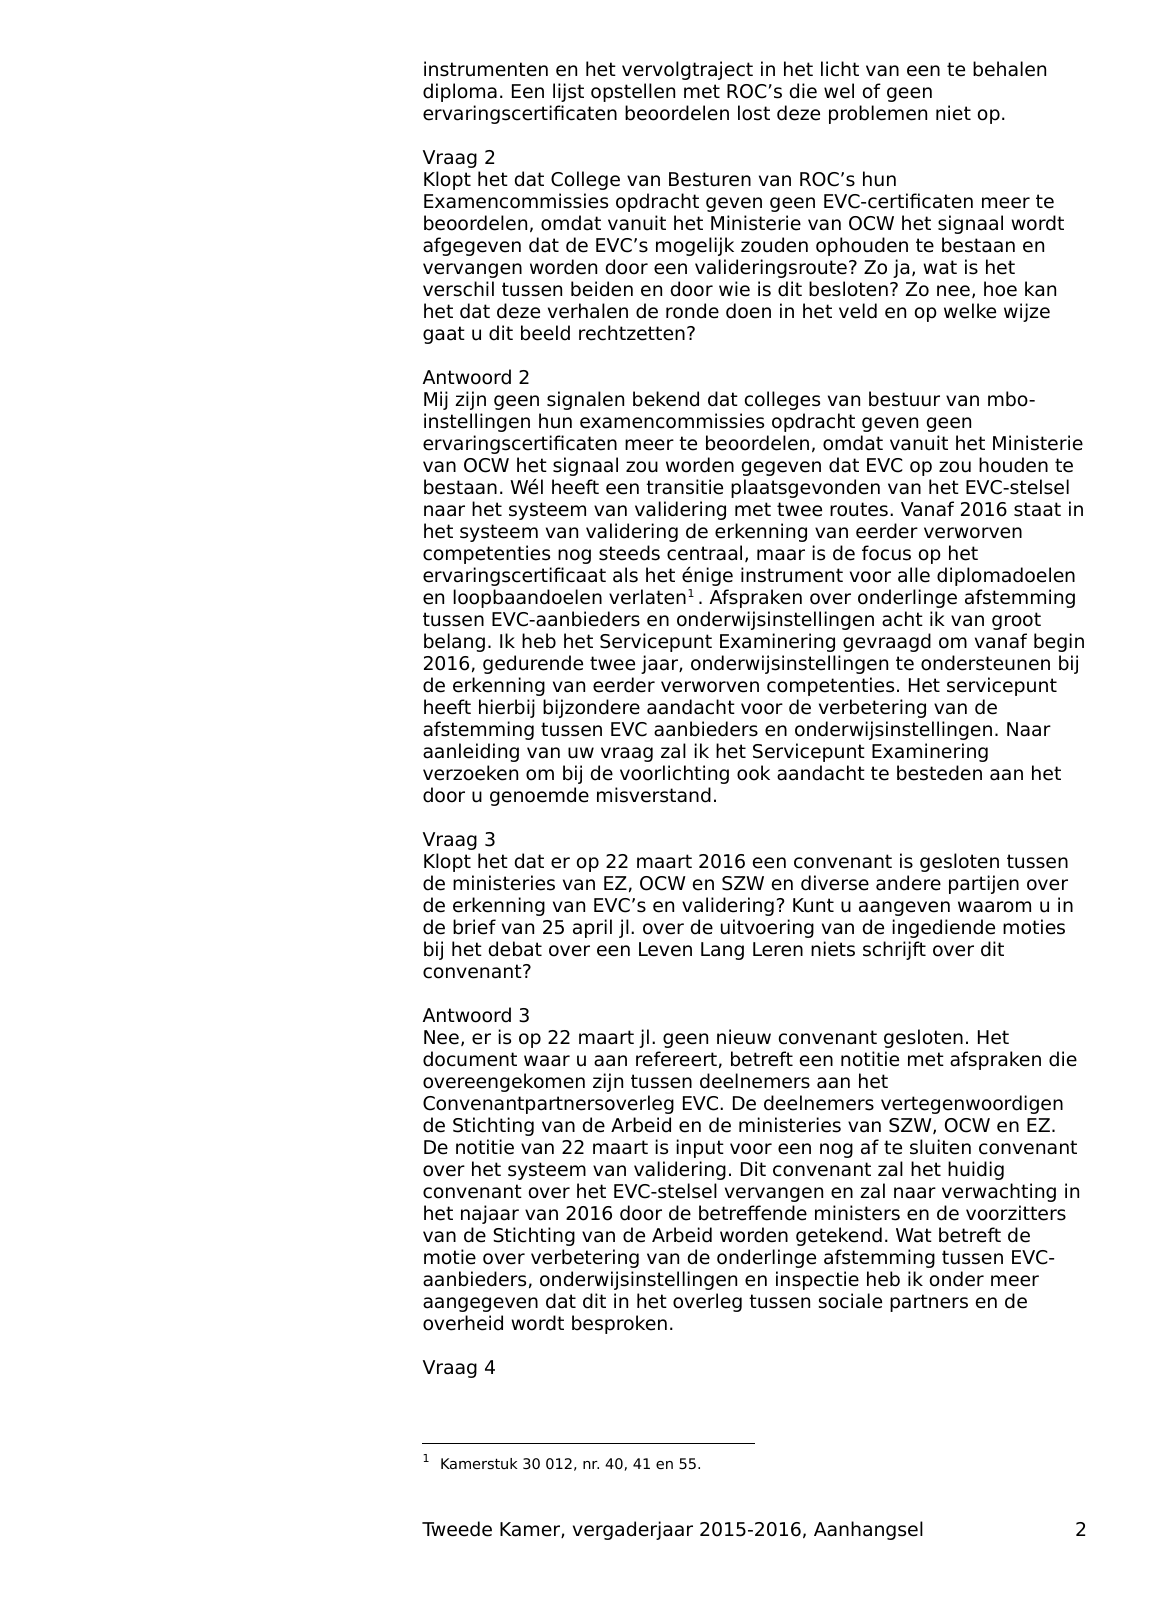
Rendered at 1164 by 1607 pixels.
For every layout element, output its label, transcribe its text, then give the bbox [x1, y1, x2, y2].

text Klopt het dat er op 22 maart 2016 een convenant is gesloten tussen de ministeries van EZ, OCW en SZW en diverse andere partijen over de erkenning van EVC’s en validering? Kunt u aangeven waarom u in de brief van 25 april jl. over de uitvoering van de ingediende moties bij het debat over een Leven Lang Leren niets schrijft over dit convenant? [422, 851, 1087, 983]
text Nee, er is op 22 maart jl. geen nieuw convenant gesloten. Het document waar u aan refereert, betreft een notitie met afspraken die overeengekomen zijn tussen deelnemers aan het Convenantpartnersoverleg EVC. De deelnemers vertegenwoordigen de Stichting van de Arbeid en de ministeries van SZW, OCW en EZ. De notitie van 22 maart is input voor een nog af te sluiten convenant over het systeem van validering. Dit convenant zal het huidig convenant over het EVC-stelsel vervangen en zal naar verwachting in het najaar van 2016 door de betreffende ministers en de voorzitters van de Stichting van de Arbeid worden getekend. Wat betreft de motie over verbetering van de onderlinge afstemming tussen EVC-aanbieders, onderwijsinstellingen en inspectie heb ik onder meer aangegeven dat dit in het overleg tussen sociale partners en de overheid wordt besproken. [422, 1027, 1087, 1335]
text Kamerstuk 30 012, nr. 40, 41 en 55. [422, 1452, 1087, 1474]
text Vraag 2 [422, 147, 1087, 169]
text Antwoord 2 [422, 367, 1087, 389]
text Klopt het dat College van Besturen van ROC’s hun Examencommissies opdracht geven geen EVC-certificaten meer te beoordelen, omdat vanuit het Ministerie van OCW het signaal wordt afgegeven dat de EVC’s mogelijk zouden ophouden te bestaan en vervangen worden door een valideringsroute? Zo ja, wat is het verschil tussen beiden en door wie is dit besloten? Zo nee, hoe kan het dat deze verhalen de ronde doen in het veld en op welke wijze gaat u dit beeld rechtzetten? [422, 169, 1087, 345]
text Antwoord 3 [422, 1005, 1087, 1027]
text Vraag 4 [422, 1357, 1087, 1379]
text instrumenten en het vervolgtraject in het licht van een te behalen diploma. Een lijst opstellen met ROC’s die wel of geen ervaringscertificaten beoordelen lost deze problemen niet op. [422, 59, 1087, 125]
text Mij zijn geen signalen bekend dat colleges van bestuur van mbo-instellingen hun examencommissies opdracht geven geen ervaringscertificaten meer te beoordelen, omdat vanuit het Ministerie van OCW het signaal zou worden gegeven dat EVC op zou houden te bestaan. Wél heeft een transitie plaatsgevonden van het EVC-stelsel naar het systeem van validering met twee routes. Vanaf 2016 staat in het systeem van validering de erkenning van eerder verworven competenties nog steeds centraal, maar is de focus op het ervaringscertificaat als het énige instrument voor alle diplomadoelen en loopbaandoelen verlaten. Afspraken over onderlinge afstemming tussen EVC-aanbieders en onderwijsinstellingen acht ik van groot belang. Ik heb het Servicepunt Examinering gevraagd om vanaf begin 2016, gedurende twee jaar, onderwijsinstellingen te ondersteunen bij de erkenning van eerder verworven competenties. Het servicepunt heeft hierbij bijzondere aandacht voor de verbetering van de afstemming tussen EVC aanbieders en onderwijsinstellingen. Naar aanleiding van uw vraag zal ik het Servicepunt Examinering verzoeken om bij de voorlichting ook aandacht te besteden aan het door u genoemde misverstand. [422, 389, 1087, 807]
text Vraag 3 [422, 829, 1087, 851]
